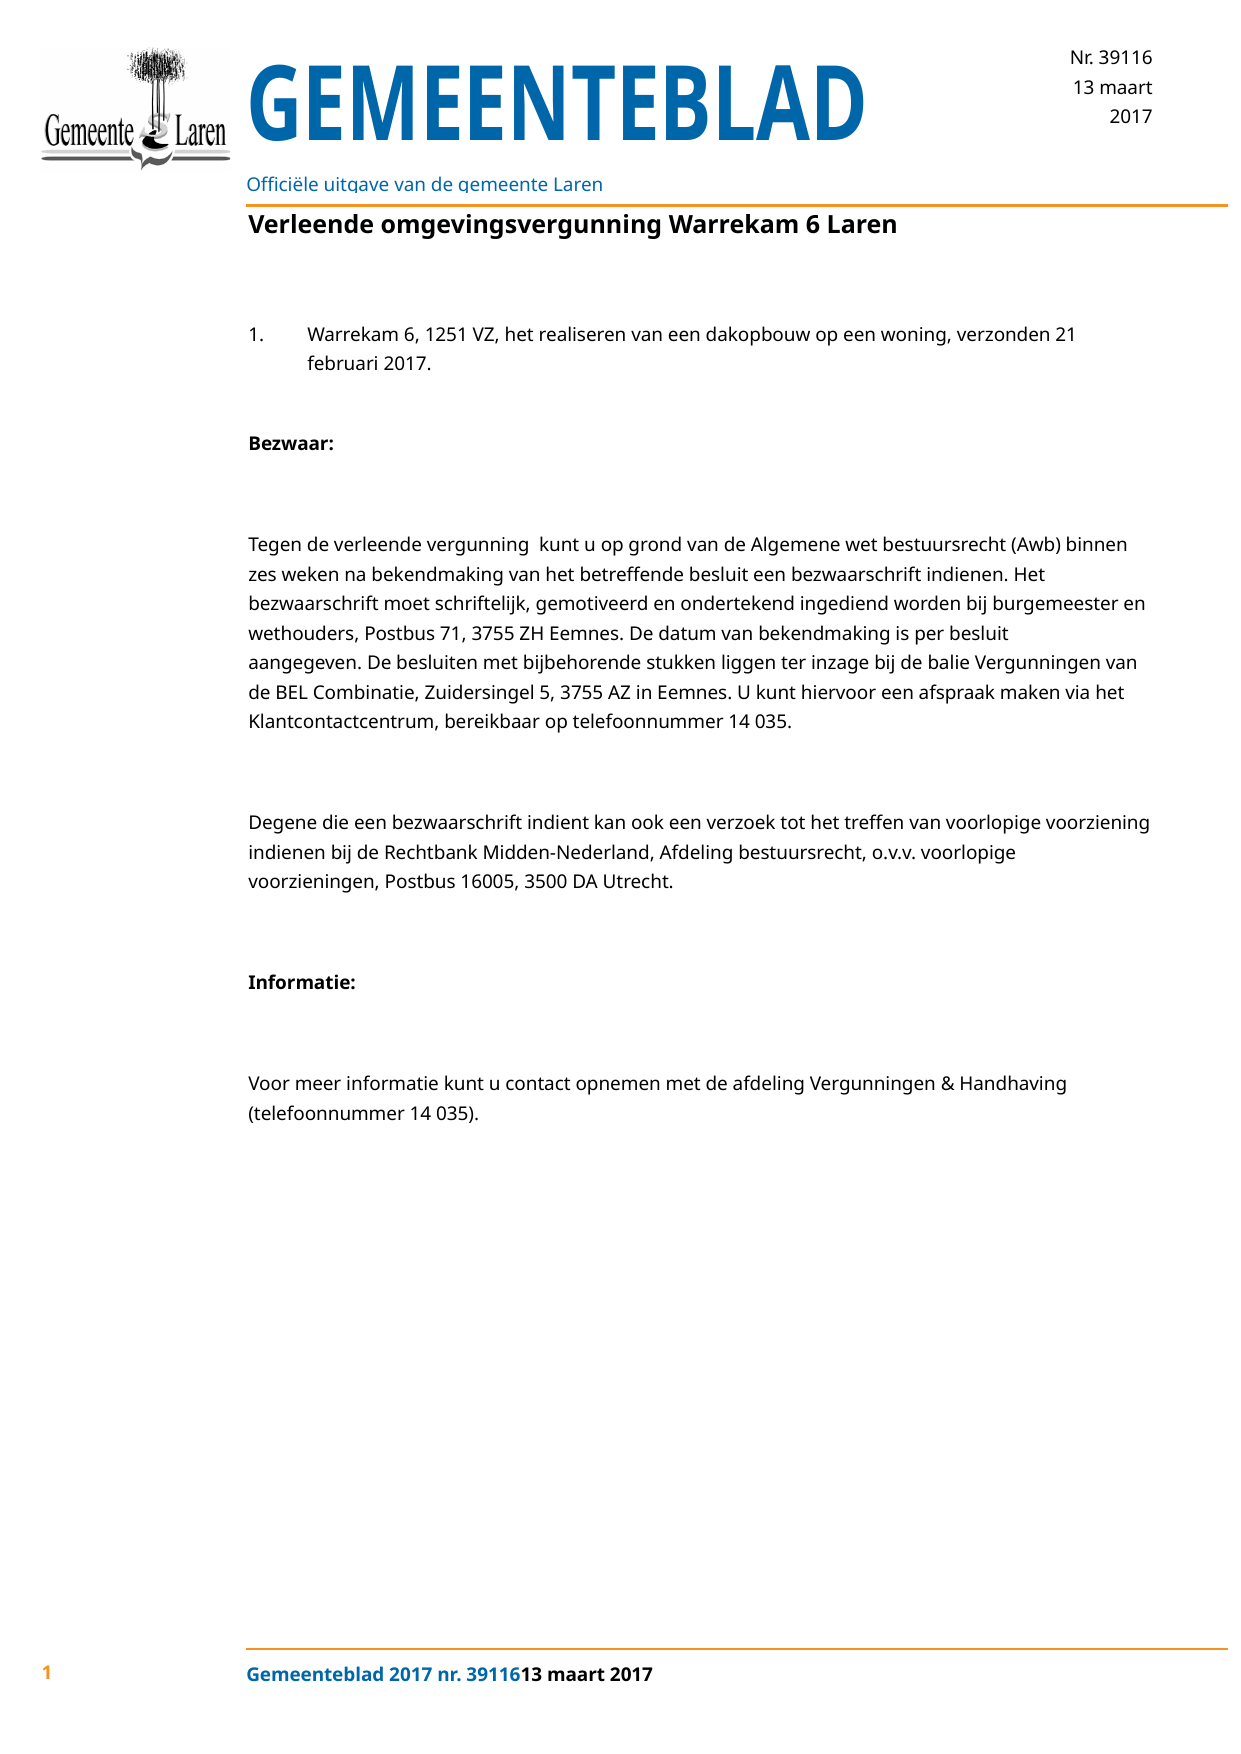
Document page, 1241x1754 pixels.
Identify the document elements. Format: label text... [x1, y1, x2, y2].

text Informatie: [248, 969, 1152, 995]
text Voor meer informatie kunt u contact opnemen met de afdeling Vergunningen & Handhaving (telefoonnummer 14 035). [248, 1070, 1152, 1126]
picture [41, 47, 231, 172]
text Tegen de verleende vergunning kunt u op grond van de Algemene wet bestuursrecht (Awb) binnen zes weken na bekendmaking van het betreffende besluit een bezwaarschrift indienen. Het bezwaarschrift moet schriftelijk, gemotiveerd en ondertekend ingediend worden bij burgemeester en wethouders, Postbus 71, 3755 ZH Eemnes. De datum van bekendmaking is per besluit aangegeven. De besluiten met bijbehorende stukken liggen ter inzage bij de balie Vergunningen van de BEL Combinatie, Zuidersingel 5, 3755 AZ in Eemnes. U kunt hiervoor een afspraak maken via het Klantcontactcentrum, bereikbaar op telefoonnummer 14 035. [248, 531, 1152, 734]
text Degene die een bezwaarschrift indient kan ook een verzoek tot het treffen van voorlopige voorziening indienen bij de Rechtbank Midden-Nederland, Afdeling bestuursrecht, o.v.v. voorlopige voorzieningen, Postbus 16005, 3500 DA Utrecht. [248, 809, 1152, 894]
list Warrekam 6, 1251 VZ, het realiseren van een dakopbouw op een woning, verzonden 21 februari 2017. [248, 321, 1152, 376]
text Bezwaar: [248, 430, 1152, 456]
text Verleende omgevingsvergunning Warrekam 6 Laren [248, 207, 1152, 241]
